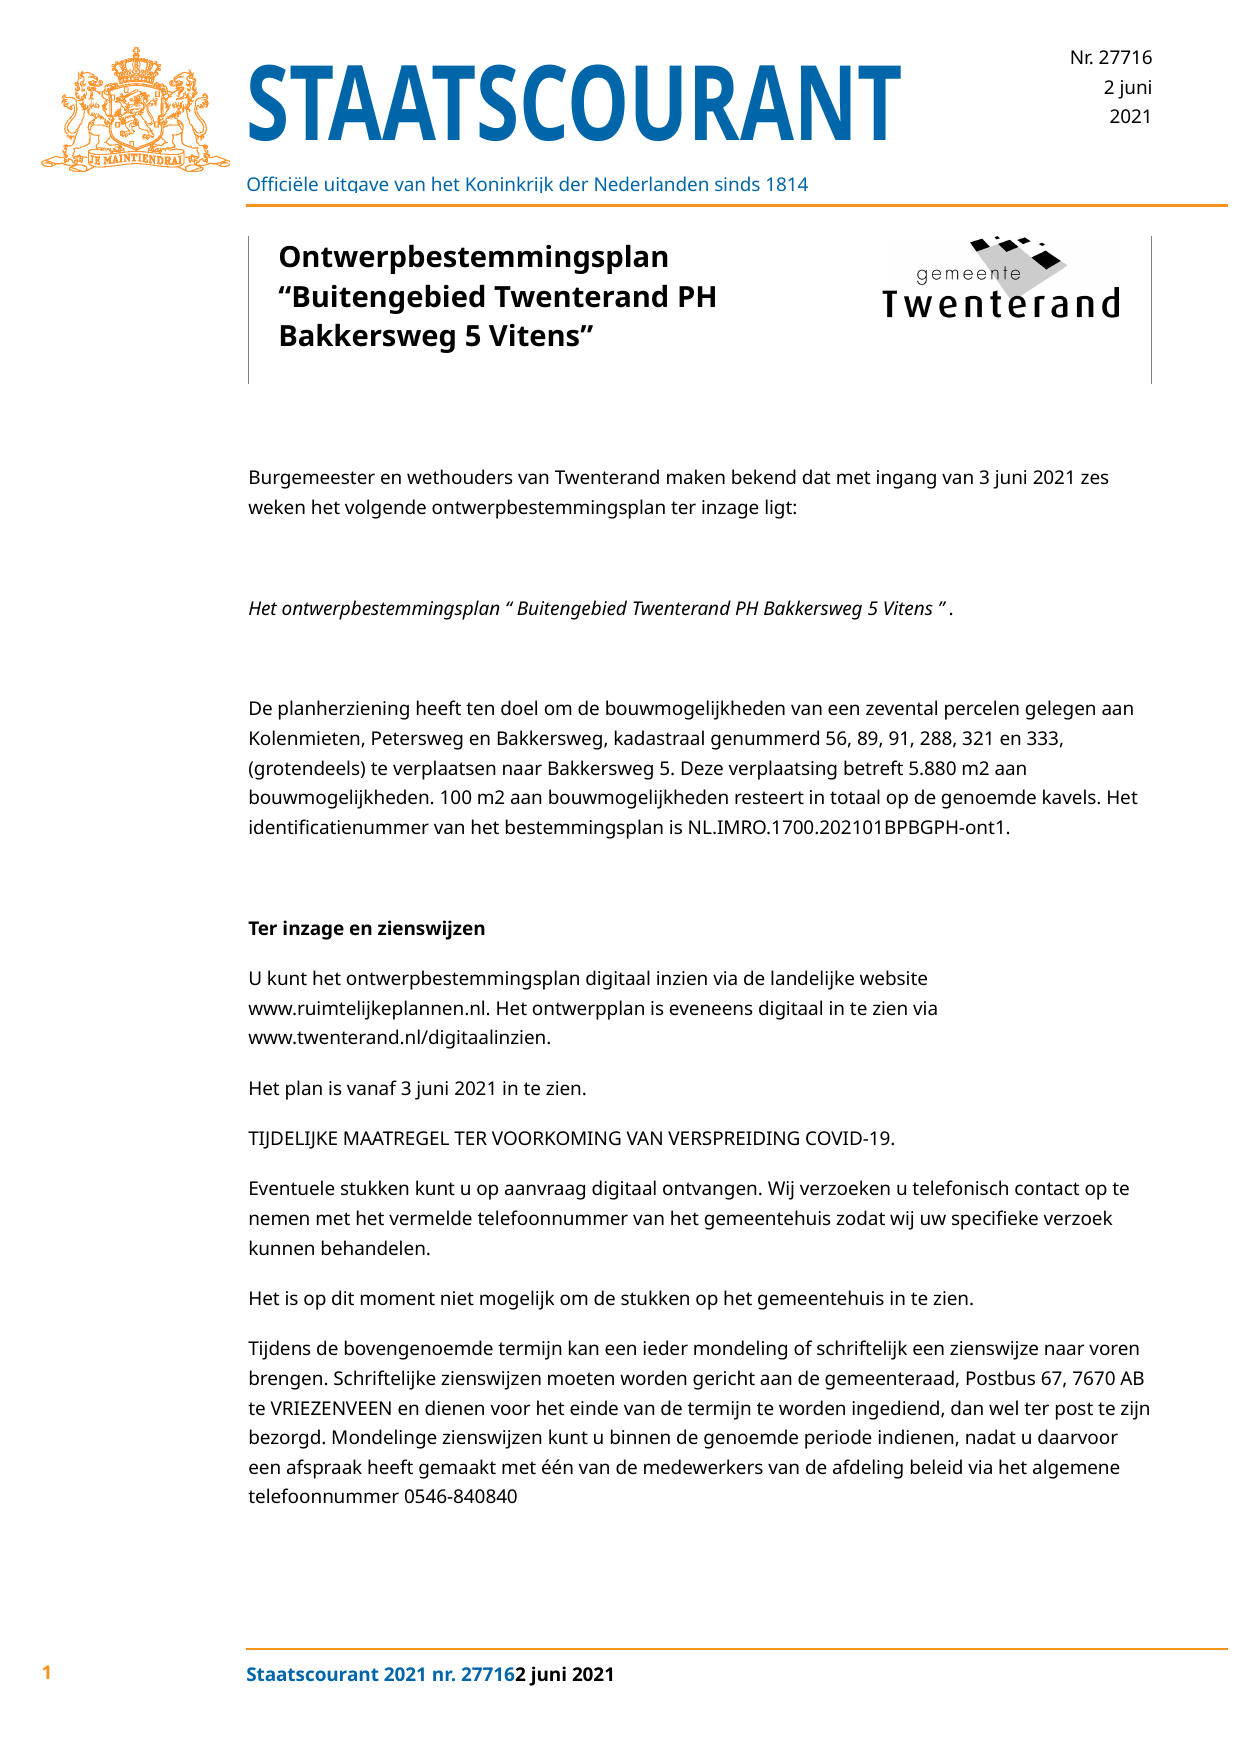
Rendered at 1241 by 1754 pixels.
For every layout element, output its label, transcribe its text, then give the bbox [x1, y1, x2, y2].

table_header [850, 236, 1151, 384]
text U kunt het ontwerpbestemmingsplan digitaal inzien via de landelijke website www.ruimtelijkeplannen.nl. Het ontwerpplan is eveneens digitaal in te zien via www.twenterand.nl/digitaalinzien. [248, 965, 1152, 1050]
text Tijdens de bovengenoemde termijn kan een ieder mondeling of schriftelijk een zienswijze naar voren brengen. Schriftelijke zienswijzen moeten worden gericht aan de gemeenteraad, Postbus 67, 7670 AB te VRIEZENVEEN en dienen voor het einde van de termijn te worden ingediend, dan wel ter post te zijn bezorgd. Mondelinge zienswijzen kunt u binnen de genoemde periode indienen, nadat u daarvoor een afspraak heeft gemaakt met één van de medewerkers van de afdeling beleid via het algemene telefoonnummer 0546-840840 [248, 1336, 1152, 1509]
text Het is op dit moment niet mogelijk om de stukken op het gemeentehuis in te zien. [248, 1285, 1152, 1311]
text Het ontwerpbestemmingsplan “ Buitengebied Twenterand PH Bakkersweg 5 Vitens ” . [248, 595, 1152, 621]
table_header Ontwerpbestemmingsplan “Buitengebied Twenterand PH Bakkersweg 5 Vitens” [249, 236, 850, 384]
text Het plan is vanaf 3 juni 2021 in te zien. [248, 1075, 1152, 1101]
picture [41, 47, 231, 172]
picture [882, 236, 1119, 319]
text Burgemeester en wethouders van Twenterand maken bekend dat met ingang van 3 juni 2021 zes weken het volgende ontwerpbestemmingsplan ter inzage ligt: [248, 464, 1152, 520]
text Eventuele stukken kunt u op aanvraag digitaal ontvangen. Wij verzoeken u telefonisch contact op te nemen met het vermelde telefoonnummer van het gemeentehuis zodat wij uw specifieke verzoek kunnen behandelen. [248, 1176, 1152, 1261]
text TIJDELIJKE MAATREGEL TER VOORKOMING VAN VERSPREIDING COVID-19. [248, 1125, 1152, 1151]
text De planherziening heeft ten doel om de bouwmogelijkheden van een zevental percelen gelegen aan Kolenmieten, Petersweg en Bakkersweg, kadastraal genummerd 56, 89, 91, 288, 321 en 333, (grotendeels) te verplaatsen naar Bakkersweg 5. Deze verplaatsing betreft 5.880 m2 aan bouwmogelijkheden. 100 m2 aan bouwmogelijkheden resteert in totaal op de genoemde kavels. Het identificatienummer van het bestemmingsplan is NL.IMRO.1700.202101BPBGPH-ont1. [248, 696, 1152, 840]
text Ter inzage en zienswijzen [248, 915, 1152, 941]
